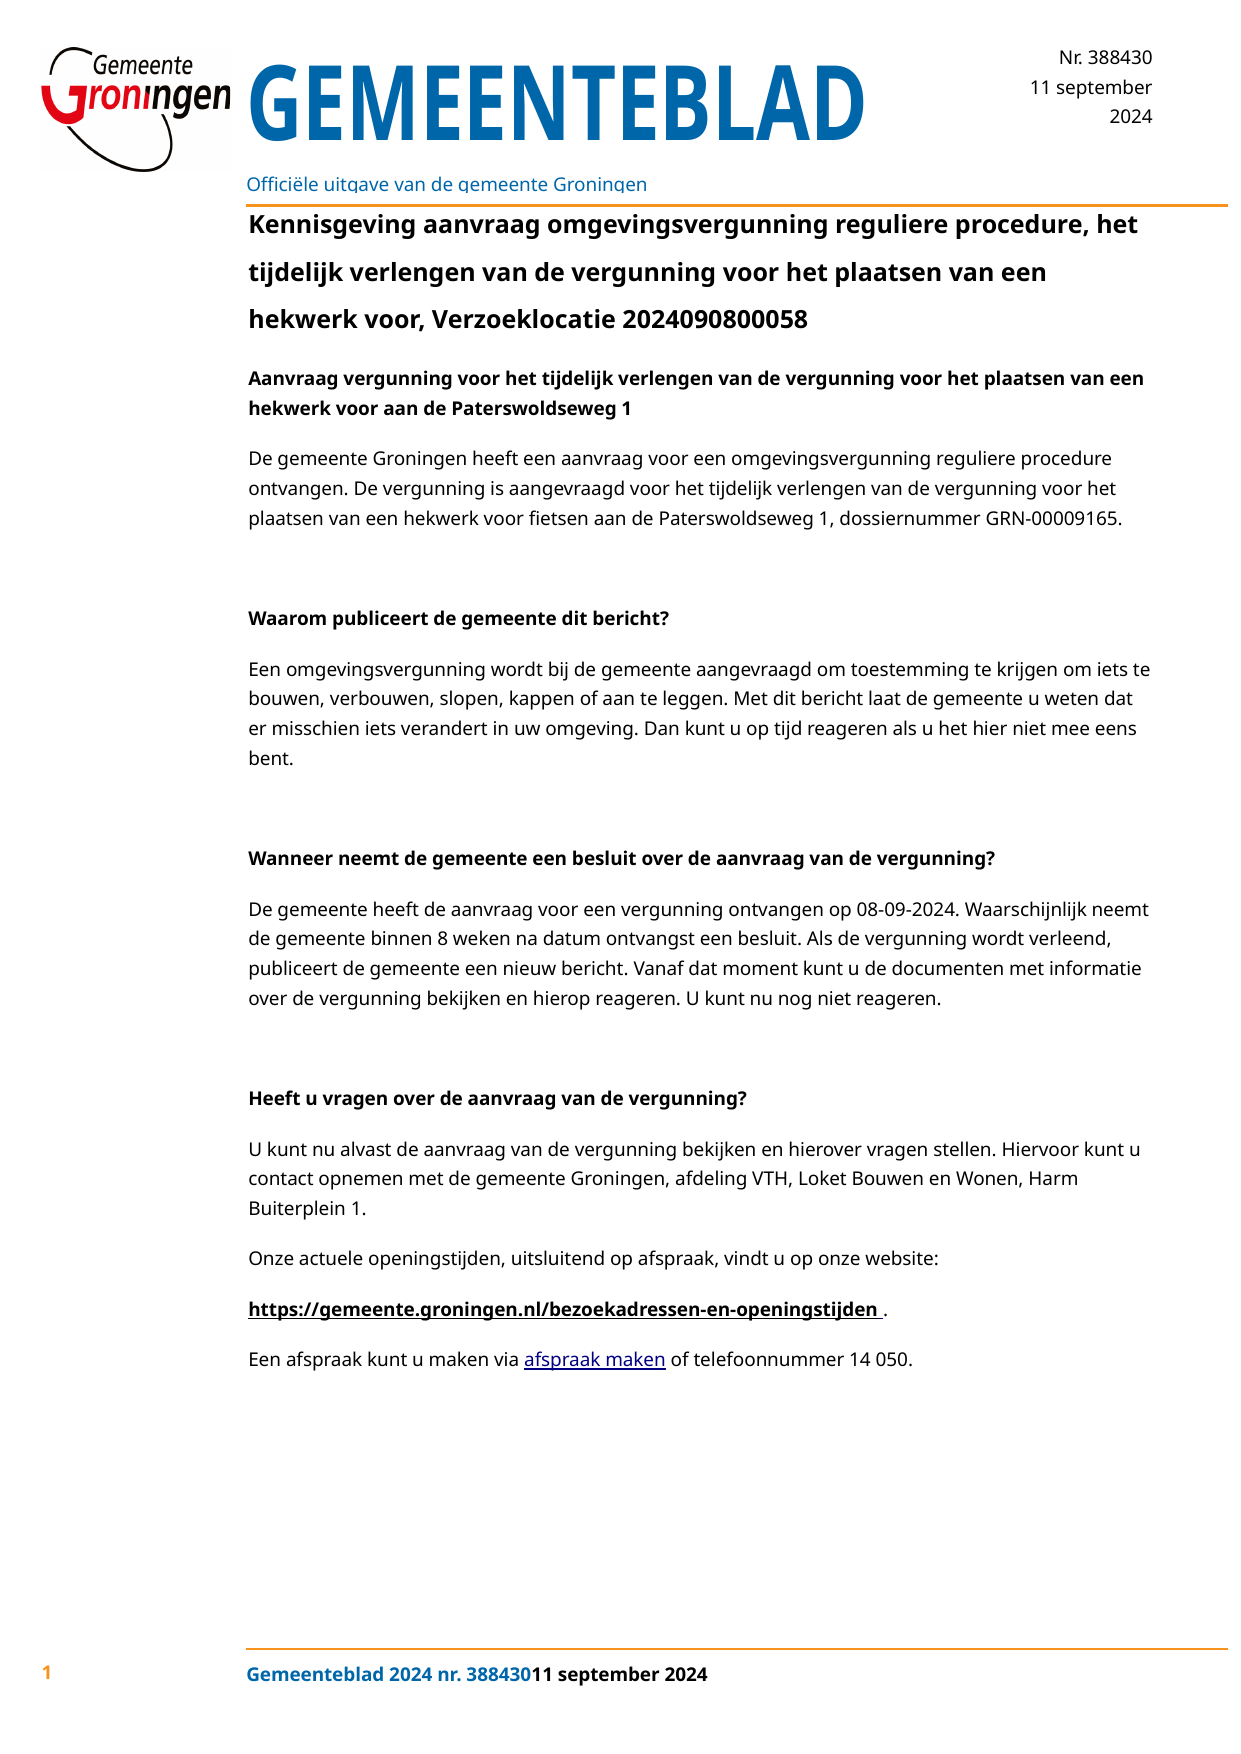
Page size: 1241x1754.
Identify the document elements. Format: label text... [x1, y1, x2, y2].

text Waarom publiceert de gemeente dit bericht? [248, 606, 1152, 631]
text Onze actuele openingstijden, uitsluitend op afspraak, vindt u op onze website: [248, 1246, 1152, 1271]
text Kennisgeving aanvraag omgevingsvergunning reguliere procedure, het tijdelijk verlengen van de vergunning voor het plaatsen van een hekwerk voor, Verzoeklocatie 2024090800058 [248, 207, 1152, 336]
text U kunt nu alvast de aanvraag van de vergunning bekijken en hierover vragen stellen. Hiervoor kunt u contact opnemen met de gemeente Groningen, afdeling VTH, Loket Bouwen en Wonen, Harm Buiterplein 1. [248, 1136, 1152, 1221]
picture [41, 47, 231, 172]
text De gemeente heeft de aanvraag voor een vergunning ontvangen op 08-09-2024. Waarschijnlijk neemt de gemeente binnen 8 weken na datum ontvangst een besluit. Als de vergunning wordt verleend, publiceert de gemeente een nieuw bericht. Vanaf dat moment kunt u de documenten met informatie over de vergunning bekijken en hierop reageren. U kunt nu nog niet reageren. [248, 896, 1152, 1010]
text Aanvraag vergunning voor het tijdelijk verlengen van de vergunning voor het plaatsen van een hekwerk voor aan de Paterswoldseweg 1 [248, 366, 1152, 421]
text https://gemeente.groningen.nl/bezoekadressen-en-openingstijden . [248, 1296, 1152, 1322]
text Heeft u vragen over de aanvraag van de vergunning? [248, 1086, 1152, 1111]
text Wanneer neemt de gemeente een besluit over de aanvraag van de vergunning? [248, 846, 1152, 871]
text Een omgevingsvergunning wordt bij de gemeente aangevraagd om toestemming te krijgen om iets te bouwen, verbouwen, slopen, kappen of aan te leggen. Met dit bericht laat de gemeente u weten dat er misschien iets verandert in uw omgeving. Dan kunt u op tijd reageren als u het hier niet mee eens bent. [248, 656, 1152, 770]
text De gemeente Groningen heeft een aanvraag voor een omgevingsvergunning reguliere procedure ontvangen. De vergunning is aangevraagd voor het tijdelijk verlengen van de vergunning voor het plaatsen van een hekwerk voor fietsen aan de Paterswoldseweg 1, dossiernummer GRN-00009165. [248, 446, 1152, 530]
text Een afspraak kunt u maken via afspraak maken of telefoonnummer 14 050. [248, 1346, 1152, 1372]
